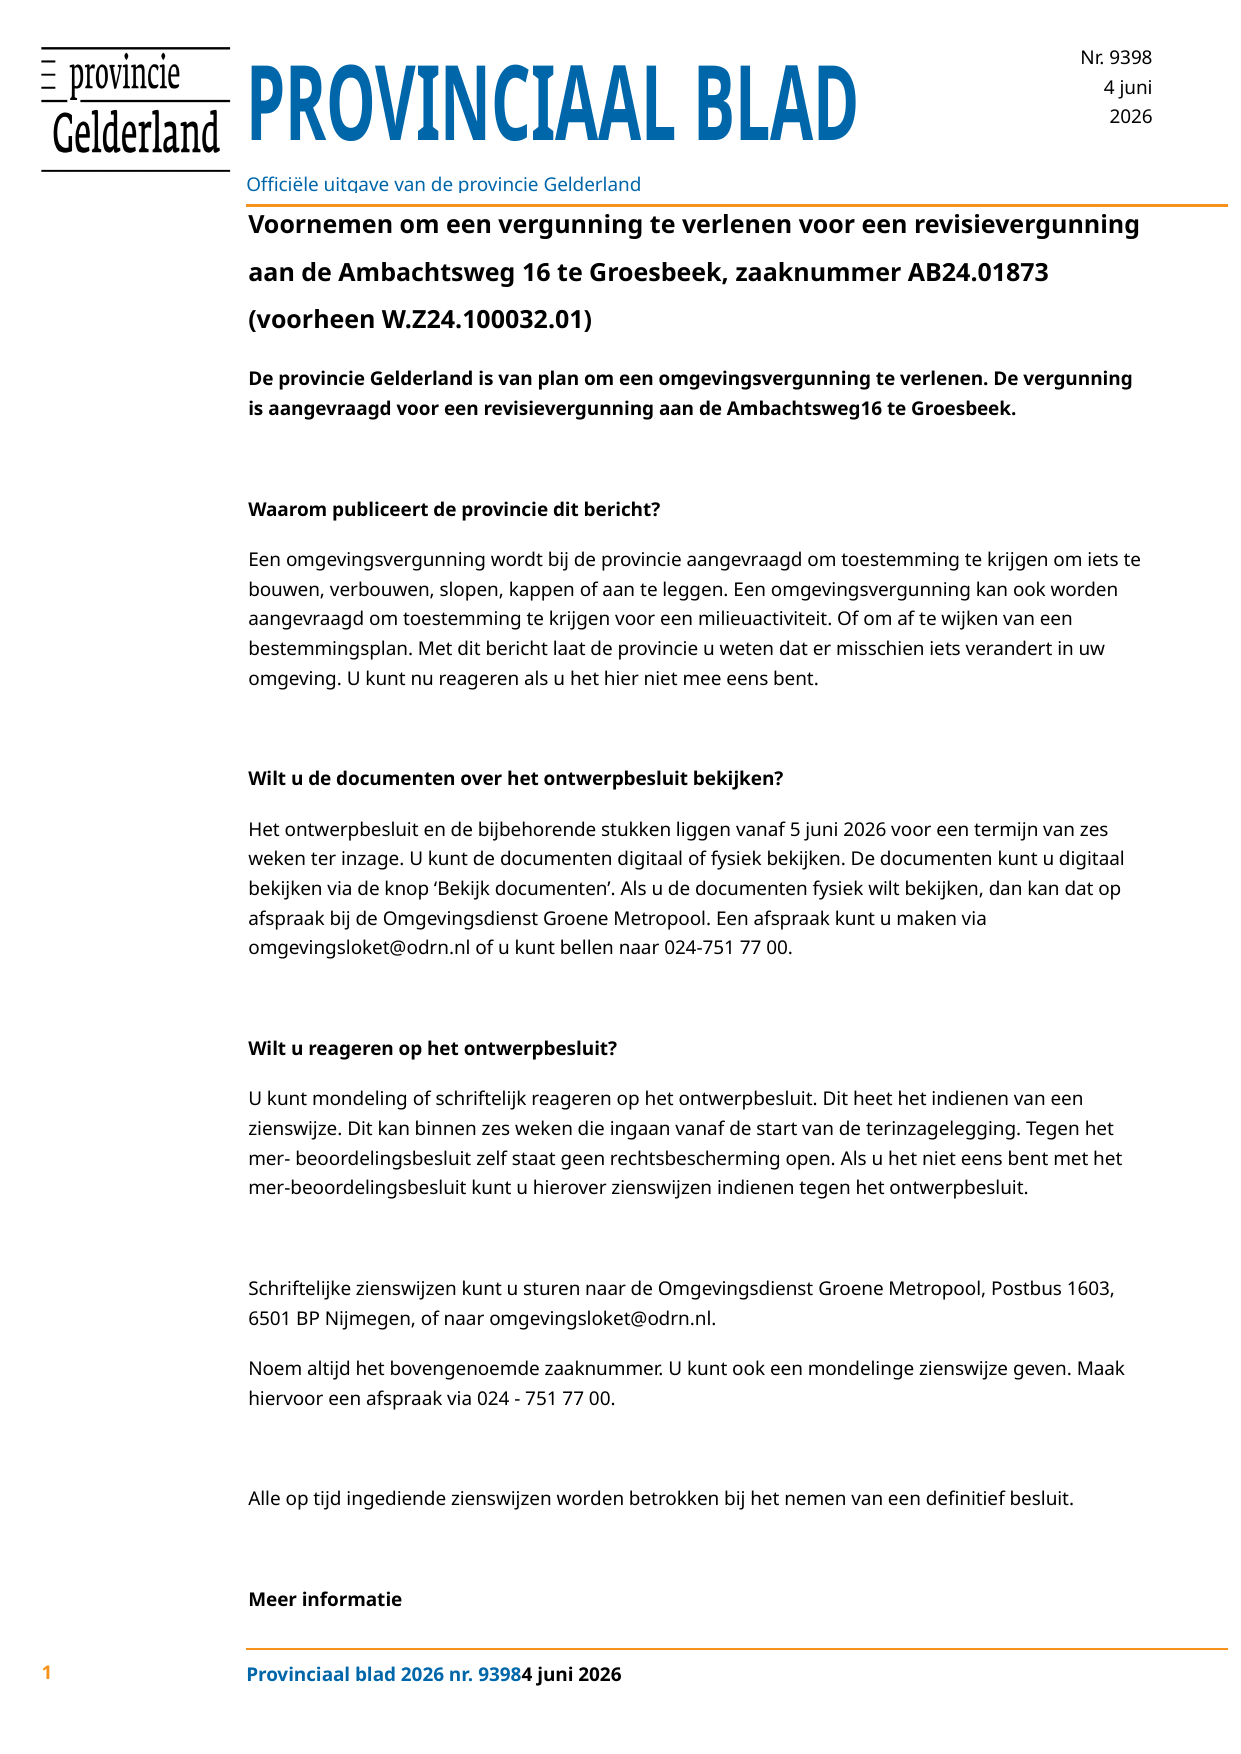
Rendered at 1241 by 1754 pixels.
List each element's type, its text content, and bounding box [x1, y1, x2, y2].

picture [41, 47, 231, 172]
text Wilt u reageren op het ontwerpbesluit? [248, 1035, 1152, 1061]
text Noem altijd het bovengenoemde zaaknummer. U kunt ook een mondelinge zienswijze geven. Maak hiervoor een afspraak via 024 - 751 77 00. [248, 1355, 1152, 1410]
text Schriftelijke zienswijzen kunt u sturen naar de Omgevingsdienst Groene Metropool, Postbus 1603, 6501 BP Nijmegen, of naar omgevingsloket@odrn.nl. [248, 1275, 1152, 1330]
text Voornemen om een vergunning te verlenen voor een revisievergunning aan de Ambachtsweg 16 te Groesbeek, zaaknummer AB24.01873 (voorheen W.Z24.100032.01) [248, 207, 1152, 336]
text Het ontwerpbesluit en de bijbehorende stukken liggen vanaf 5 juni 2026 voor een termijn van zes weken ter inzage. U kunt de documenten digitaal of fysiek bekijken. De documenten kunt u digitaal bekijken via de knop ‘Bekijk documenten’. Als u de documenten fysiek wilt bekijken, dan kan dat op afspraak bij de Omgevingsdienst Groene Metropool. Een afspraak kunt u maken via omgevingsloket@odrn.nl of u kunt bellen naar 024-751 77 00. [248, 816, 1152, 960]
text Een omgevingsvergunning wordt bij de provincie aangevraagd om toestemming te krijgen om iets te bouwen, verbouwen, slopen, kappen of aan te leggen. Een omgevingsvergunning kan ook worden aangevraagd om toestemming te krijgen voor een milieuactiviteit. Of om af te wijken van een bestemmingsplan. Met dit bericht laat de provincie u weten dat er misschien iets verandert in uw omgeving. U kunt nu reageren als u het hier niet mee eens bent. [248, 546, 1152, 690]
text Waarom publiceert de provincie dit bericht? [248, 496, 1152, 522]
text De provincie Gelderland is van plan om een omgevingsvergunning te verlenen. De vergunning is aangevraagd voor een revisievergunning aan de Ambachtsweg16 te Groesbeek. [248, 366, 1152, 421]
text Meer informatie [248, 1586, 1152, 1612]
text U kunt mondeling of schriftelijk reageren op het ontwerpbesluit. Dit heet het indienen van een zienswijze. Dit kan binnen zes weken die ingaan vanaf de start van de terinzagelegging. Tegen het mer- beoordelingsbesluit zelf staat geen rechtsbescherming open. Als u het niet eens bent met het mer-beoordelingsbesluit kunt u hierover zienswijzen indienen tegen het ontwerpbesluit. [248, 1086, 1152, 1200]
text Alle op tijd ingediende zienswijzen worden betrokken bij het nemen van een definitief besluit. [248, 1486, 1152, 1511]
text Wilt u de documenten over het ontwerpbesluit bekijken? [248, 766, 1152, 791]
